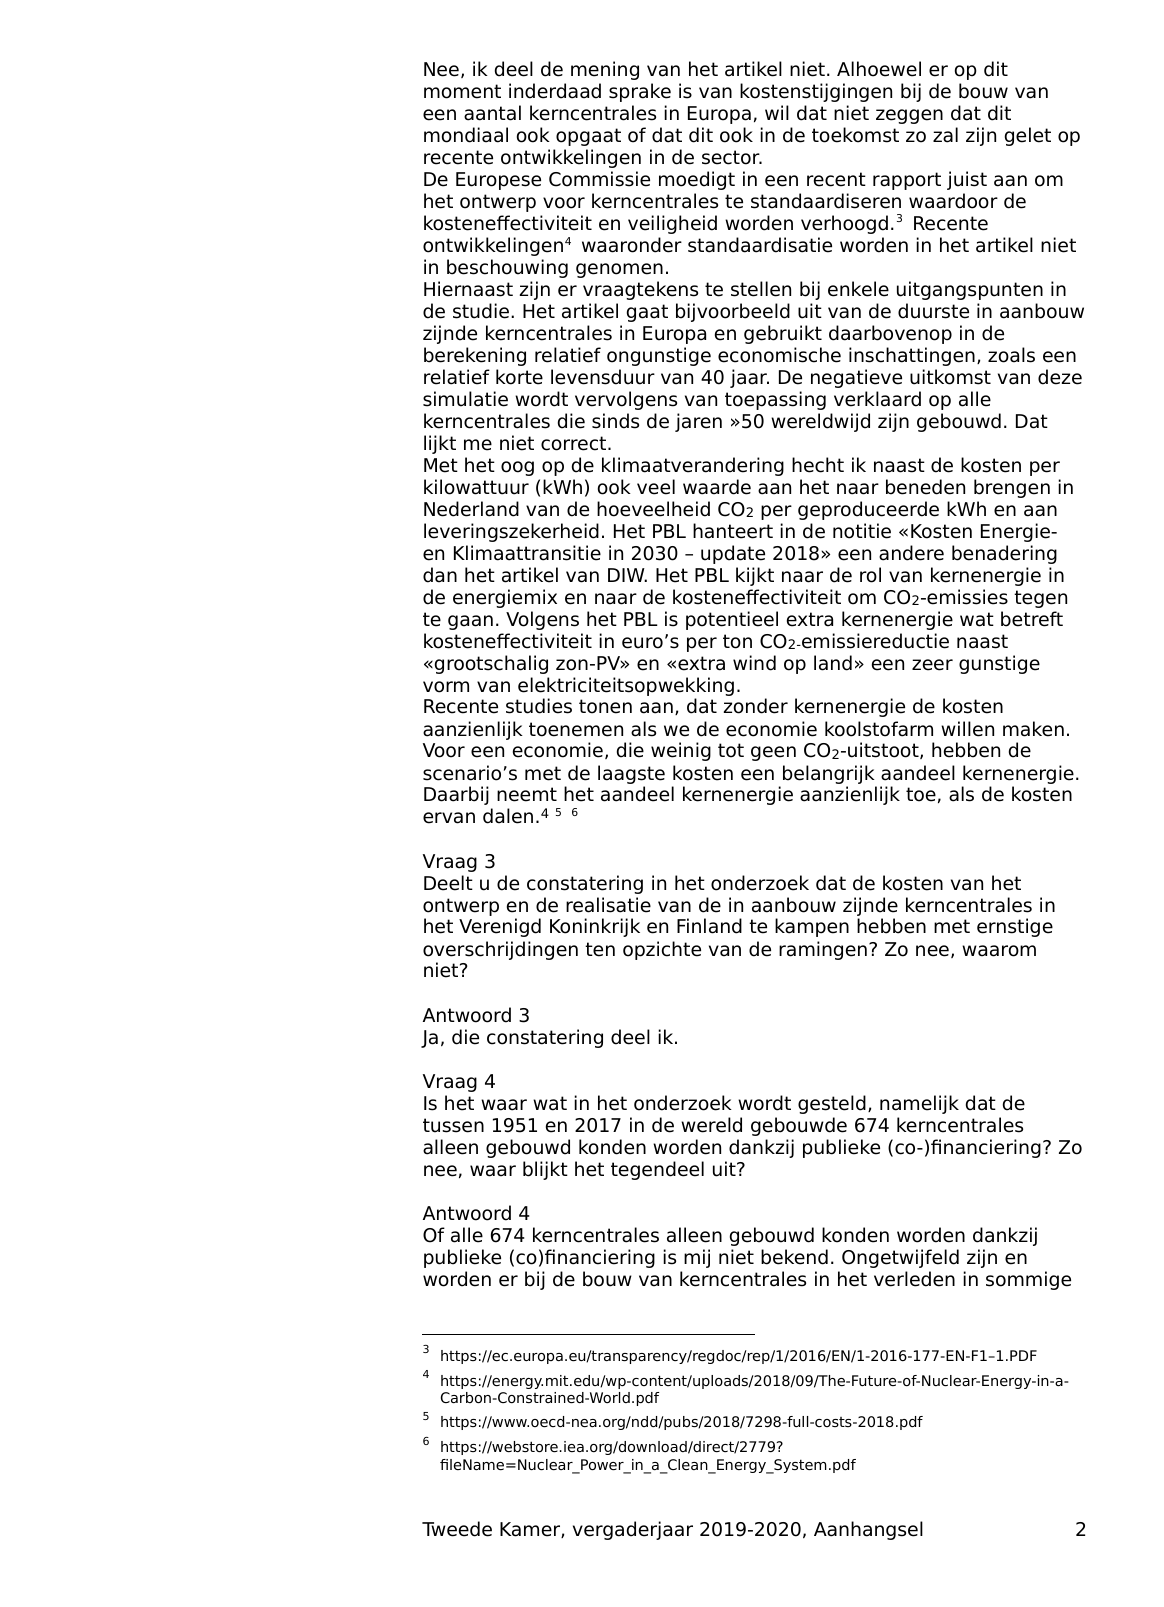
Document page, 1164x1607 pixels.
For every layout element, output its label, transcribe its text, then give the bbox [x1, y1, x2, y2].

text https://energy.mit.edu/wp-content/uploads/2018/09/The-Future-of-Nuclear-Energy-in-a-Carbon-Constrained-World.pdf [422, 1368, 1087, 1407]
text Is het waar wat in het onderzoek wordt gesteld, namelijk dat de tussen 1951 en 2017 in de wereld gebouwde 674 kerncentrales alleen gebouwd konden worden dankzij publieke (co-)financiering? Zo nee, waar blijkt het tegendeel uit? [422, 1093, 1087, 1181]
text Antwoord 4 [422, 1203, 1087, 1225]
text De Europese Commissie moedigt in een recent rapport juist aan om het ontwerp voor kerncentrales te standaardiseren waardoor de kosteneffectiviteit en veiligheid worden verhoogd. Recente ontwikkelingen waaronder standaardisatie worden in het artikel niet in beschouwing genomen. [422, 169, 1087, 279]
text Of alle 674 kerncentrales alleen gebouwd konden worden dankzij publieke (co)financiering is mij niet bekend. Ongetwijfeld zijn en worden er bij de bouw van kerncentrales in het verleden in sommige [422, 1225, 1087, 1291]
text Antwoord 3 [422, 1004, 1087, 1027]
text Ja, die constatering deel ik. [422, 1027, 1087, 1048]
text Recente studies tonen aan, dat zonder kernenergie de kosten aanzienlijk toenemen als we de economie koolstofarm willen maken. Voor een economie, die weinig tot geen CO2-uitstoot, hebben de scenario’s met de laagste kosten een belangrijk aandeel kernenergie. Daarbij neemt het aandeel kernenergie aanzienlijk toe, als de kosten ervan dalen.4 [422, 696, 1087, 828]
text Nee, ik deel de mening van het artikel niet. Alhoewel er op dit moment inderdaad sprake is van kostenstijgingen bij de bouw van een aantal kerncentrales in Europa, wil dat niet zeggen dat dit mondiaal ook opgaat of dat dit ook in de toekomst zo zal zijn gelet op recente ontwikkelingen in de sector. [422, 59, 1087, 169]
text https://www.oecd-nea.org/ndd/pubs/2018/7298-full-costs-2018.pdf [422, 1410, 1087, 1432]
text Vraag 4 [422, 1071, 1087, 1093]
text Met het oog op de klimaatverandering hecht ik naast de kosten per kilowattuur (kWh) ook veel waarde aan het naar beneden brengen in Nederland van de hoeveelheid CO2 per geproduceerde kWh en aan leveringszekerheid. Het PBL hanteert in de notitie «Kosten Energie- en Klimaattransitie in 2030 – update 2018» een andere benadering dan het artikel van DIW. Het PBL kijkt naar de rol van kernenergie in de energiemix en naar de kosteneffectiviteit om CO2-emissies tegen te gaan. Volgens het PBL is potentieel extra kernenergie wat betreft kosteneffectiviteit in euro’s per ton CO2-emissiereductie naast «grootschalig zon-PV» en «extra wind op land» een zeer gunstige vorm van elektriciteitsopwekking. [422, 455, 1087, 696]
text Vraag 3 [422, 851, 1087, 872]
text Deelt u de constatering in het onderzoek dat de kosten van het ontwerp en de realisatie van de in aanbouw zijnde kerncentrales in het Verenigd Koninkrijk en Finland te kampen hebben met ernstige overschrijdingen ten opzichte van de ramingen? Zo nee, waarom niet? [422, 872, 1087, 982]
text https://ec.europa.eu/transparency/regdoc/rep/1/2016/EN/1-2016-177-EN-F1–1.PDF [422, 1343, 1087, 1366]
text Hiernaast zijn er vraagtekens te stellen bij enkele uitgangspunten in de studie. Het artikel gaat bijvoorbeeld uit van de duurste in aanbouw zijnde kerncentrales in Europa en gebruikt daarbovenop in de berekening relatief ongunstige economische inschattingen, zoals een relatief korte levensduur van 40 jaar. De negatieve uitkomst van deze simulatie wordt vervolgens van toepassing verklaard op alle kerncentrales die sinds de jaren »50 wereldwijd zijn gebouwd. Dat lijkt me niet correct. [422, 279, 1087, 455]
text https://webstore.iea.org/download/direct/2779?fileName=Nuclear_Power_in_a_Clean_Energy_System.pdf [422, 1435, 1087, 1474]
